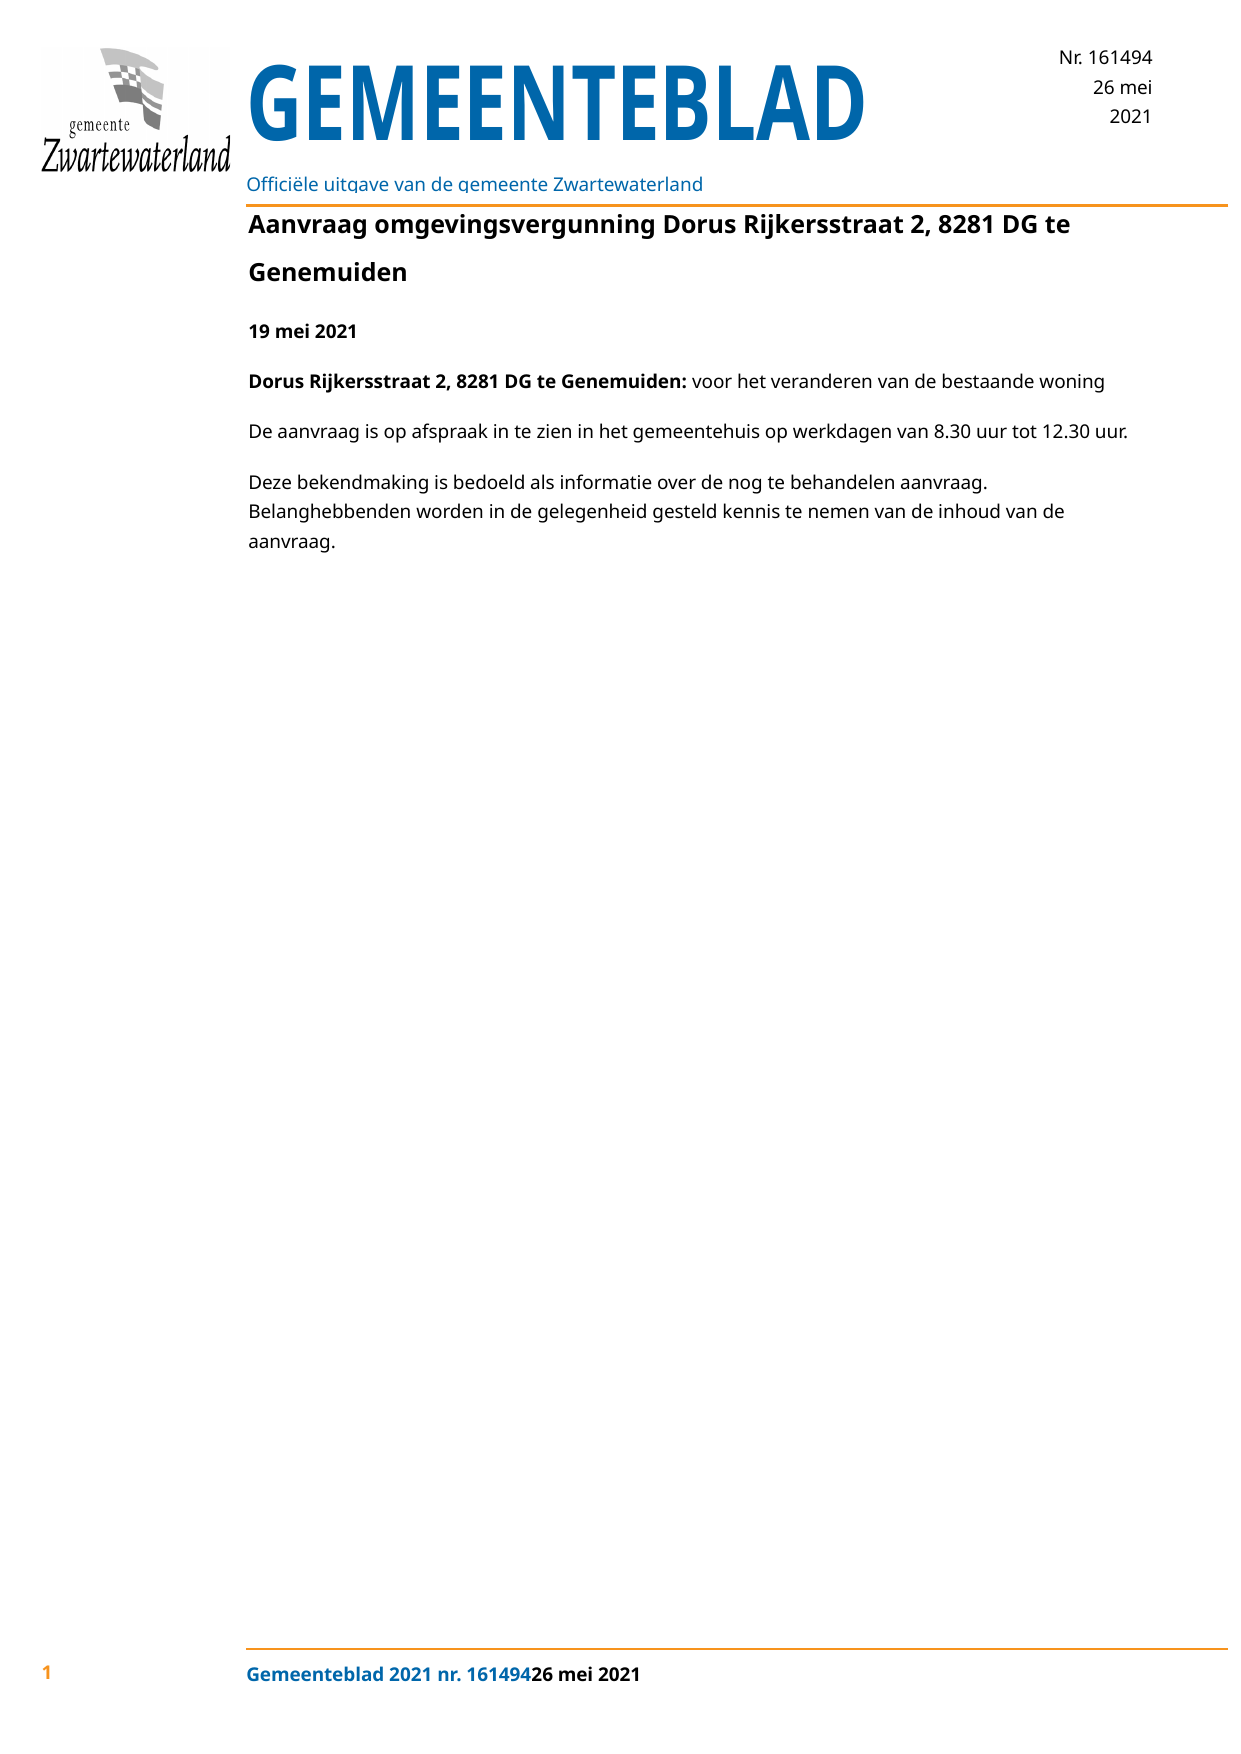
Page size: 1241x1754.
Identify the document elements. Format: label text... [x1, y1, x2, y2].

text 19 mei 2021 [248, 318, 1152, 344]
text De aanvraag is op afspraak in te zien in het gemeentehuis op werkdagen van 8.30 uur tot 12.30 uur. [248, 419, 1152, 444]
text Aanvraag omgevingsvergunning Dorus Rijkersstraat 2, 8281 DG te Genemuiden [248, 207, 1152, 288]
picture [41, 47, 231, 172]
text Deze bekendmaking is bedoeld als informatie over de nog te behandelen aanvraag. Belanghebbenden worden in de gelegenheid gesteld kennis te nemen van de inhoud van de aanvraag. [248, 469, 1152, 554]
text Dorus Rijkersstraat 2, 8281 DG te Genemuiden: voor het veranderen van de bestaande woning [248, 368, 1152, 394]
